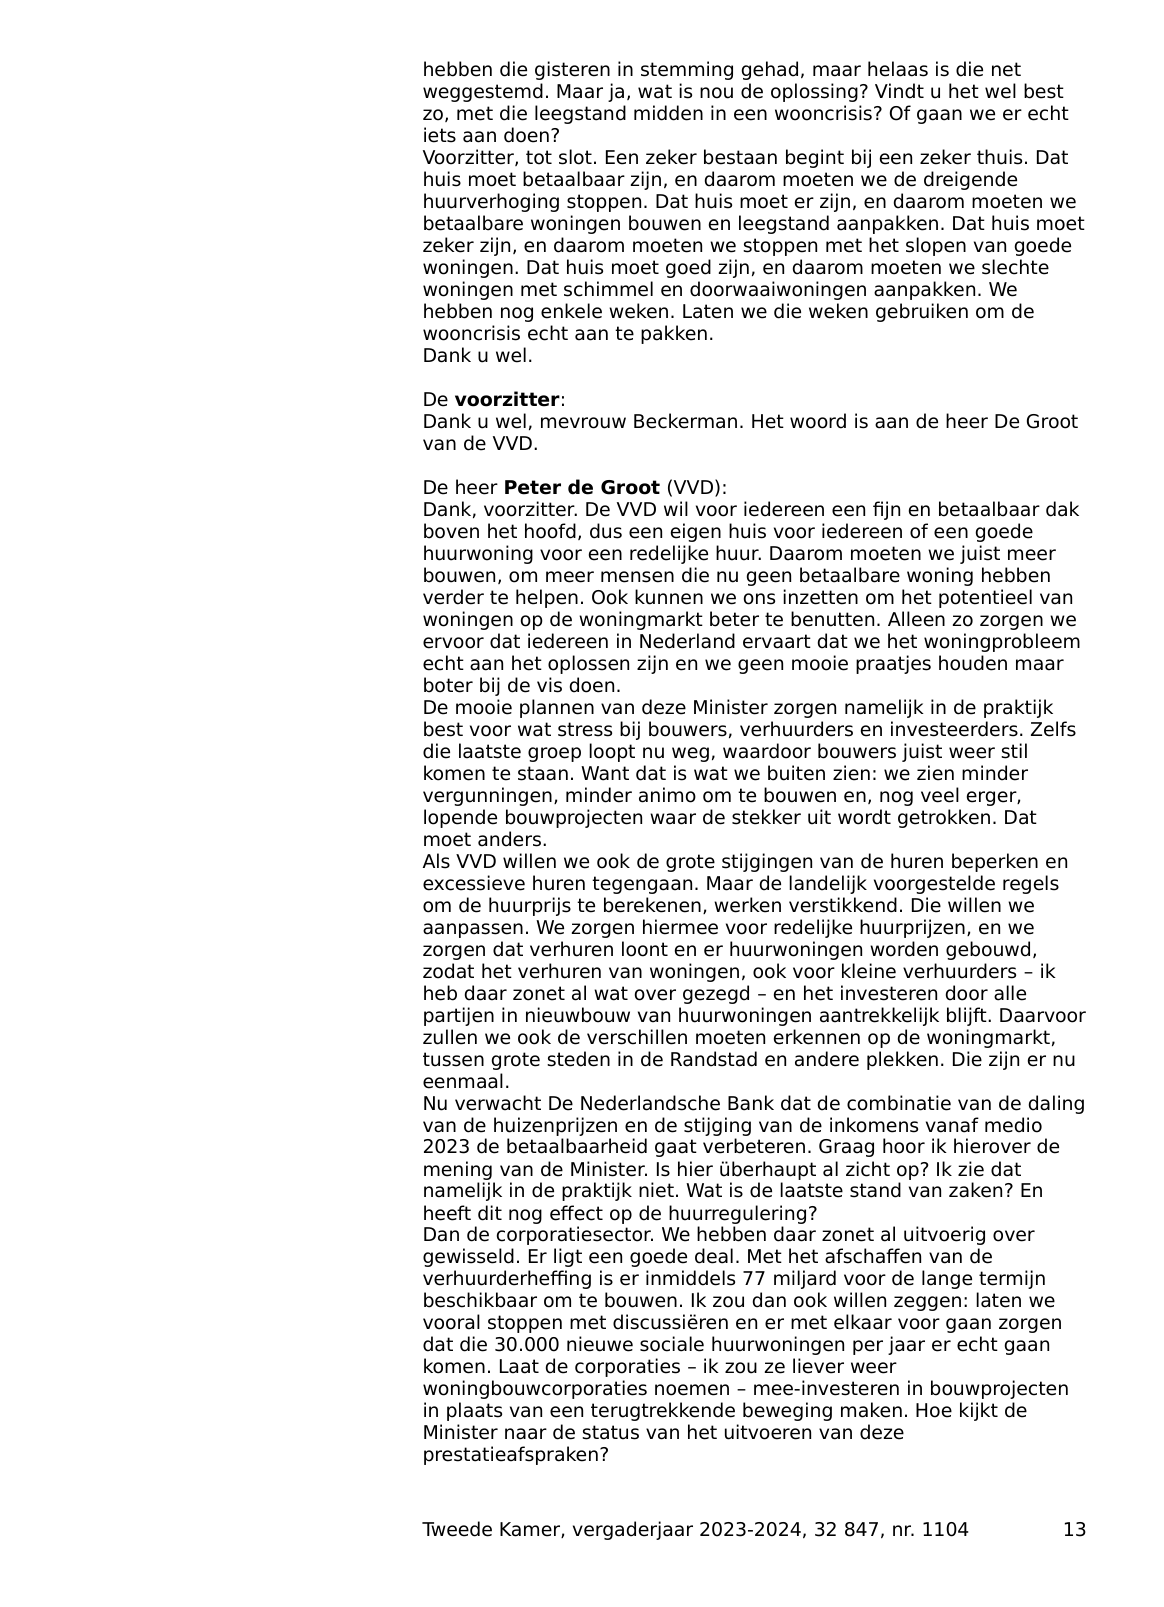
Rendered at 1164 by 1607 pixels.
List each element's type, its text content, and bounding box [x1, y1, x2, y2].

text Dank, voorzitter. De VVD wil voor iedereen een fijn en betaalbaar dak boven het hoofd, dus een eigen huis voor iedereen of een goede huurwoning voor een redelijke huur. Daarom moeten we juist meer bouwen, om meer mensen die nu geen betaalbare woning hebben verder te helpen. Ook kunnen we ons inzetten om het potentieel van woningen op de woningmarkt beter te benutten. Alleen zo zorgen we ervoor dat iedereen in Nederland ervaart dat we het woningprobleem echt aan het oplossen zijn en we geen mooie praatjes houden maar boter bij de vis doen. [422, 499, 1087, 697]
text Voorzitter, tot slot. Een zeker bestaan begint bij een zeker thuis. Dat huis moet betaalbaar zijn, en daarom moeten we de dreigende huurverhoging stoppen. Dat huis moet er zijn, en daarom moeten we betaalbare woningen bouwen en leegstand aanpakken. Dat huis moet zeker zijn, en daarom moeten we stoppen met het slopen van goede woningen. Dat huis moet goed zijn, en daarom moeten we slechte woningen met schimmel en doorwaaiwoningen aanpakken. We hebben nog enkele weken. Laten we die weken gebruiken om de wooncrisis echt aan te pakken. [422, 147, 1087, 345]
text De heer Peter de Groot (VVD): [422, 477, 1087, 499]
text Dank u wel. [422, 345, 1087, 367]
text De voorzitter: [422, 389, 1087, 411]
text Dan de corporatiesector. We hebben daar zonet al uitvoerig over gewisseld. Er ligt een goede deal. Met het afschaffen van de verhuurderheffing is er inmiddels 77 miljard voor de lange termijn beschikbaar om te bouwen. Ik zou dan ook willen zeggen: laten we vooral stoppen met discussiëren en er met elkaar voor gaan zorgen dat die 30.000 nieuwe sociale huurwoningen per jaar er echt gaan komen. Laat de corporaties – ik zou ze liever weer woningbouwcorporaties noemen – mee-investeren in bouwprojecten in plaats van een terugtrekkende beweging maken. Hoe kijkt de Minister naar de status van het uitvoeren van deze prestatieafspraken? [422, 1224, 1087, 1466]
text De mooie plannen van deze Minister zorgen namelijk in de praktijk best voor wat stress bij bouwers, verhuurders en investeerders. Zelfs die laatste groep loopt nu weg, waardoor bouwers juist weer stil komen te staan. Want dat is wat we buiten zien: we zien minder vergunningen, minder animo om te bouwen en, nog veel erger, lopende bouwprojecten waar de stekker uit wordt getrokken. Dat moet anders. [422, 697, 1087, 851]
text Als VVD willen we ook de grote stijgingen van de huren beperken en excessieve huren tegengaan. Maar de landelijk voorgestelde regels om de huurprijs te berekenen, werken verstikkend. Die willen we aanpassen. We zorgen hiermee voor redelijke huurprijzen, en we zorgen dat verhuren loont en er huurwoningen worden gebouwd, zodat het verhuren van woningen, ook voor kleine verhuurders – ik heb daar zonet al wat over gezegd – en het investeren door alle partijen in nieuwbouw van huurwoningen aantrekkelijk blijft. Daarvoor zullen we ook de verschillen moeten erkennen op de woningmarkt, tussen grote steden in de Randstad en andere plekken. Die zijn er nu eenmaal. [422, 851, 1087, 1092]
text Nu verwacht De Nederlandsche Bank dat de combinatie van de daling van de huizenprijzen en de stijging van de inkomens vanaf medio 2023 de betaalbaarheid gaat verbeteren. Graag hoor ik hierover de mening van de Minister. Is hier überhaupt al zicht op? Ik zie dat namelijk in de praktijk niet. Wat is de laatste stand van zaken? En heeft dit nog effect op de huurregulering? [422, 1092, 1087, 1224]
text hebben die gisteren in stemming gehad, maar helaas is die net weggestemd. Maar ja, wat is nou de oplossing? Vindt u het wel best zo, met die leegstand midden in een wooncrisis? Of gaan we er echt iets aan doen? [422, 59, 1087, 147]
text Dank u wel, mevrouw Beckerman. Het woord is aan de heer De Groot van de VVD. [422, 411, 1087, 455]
